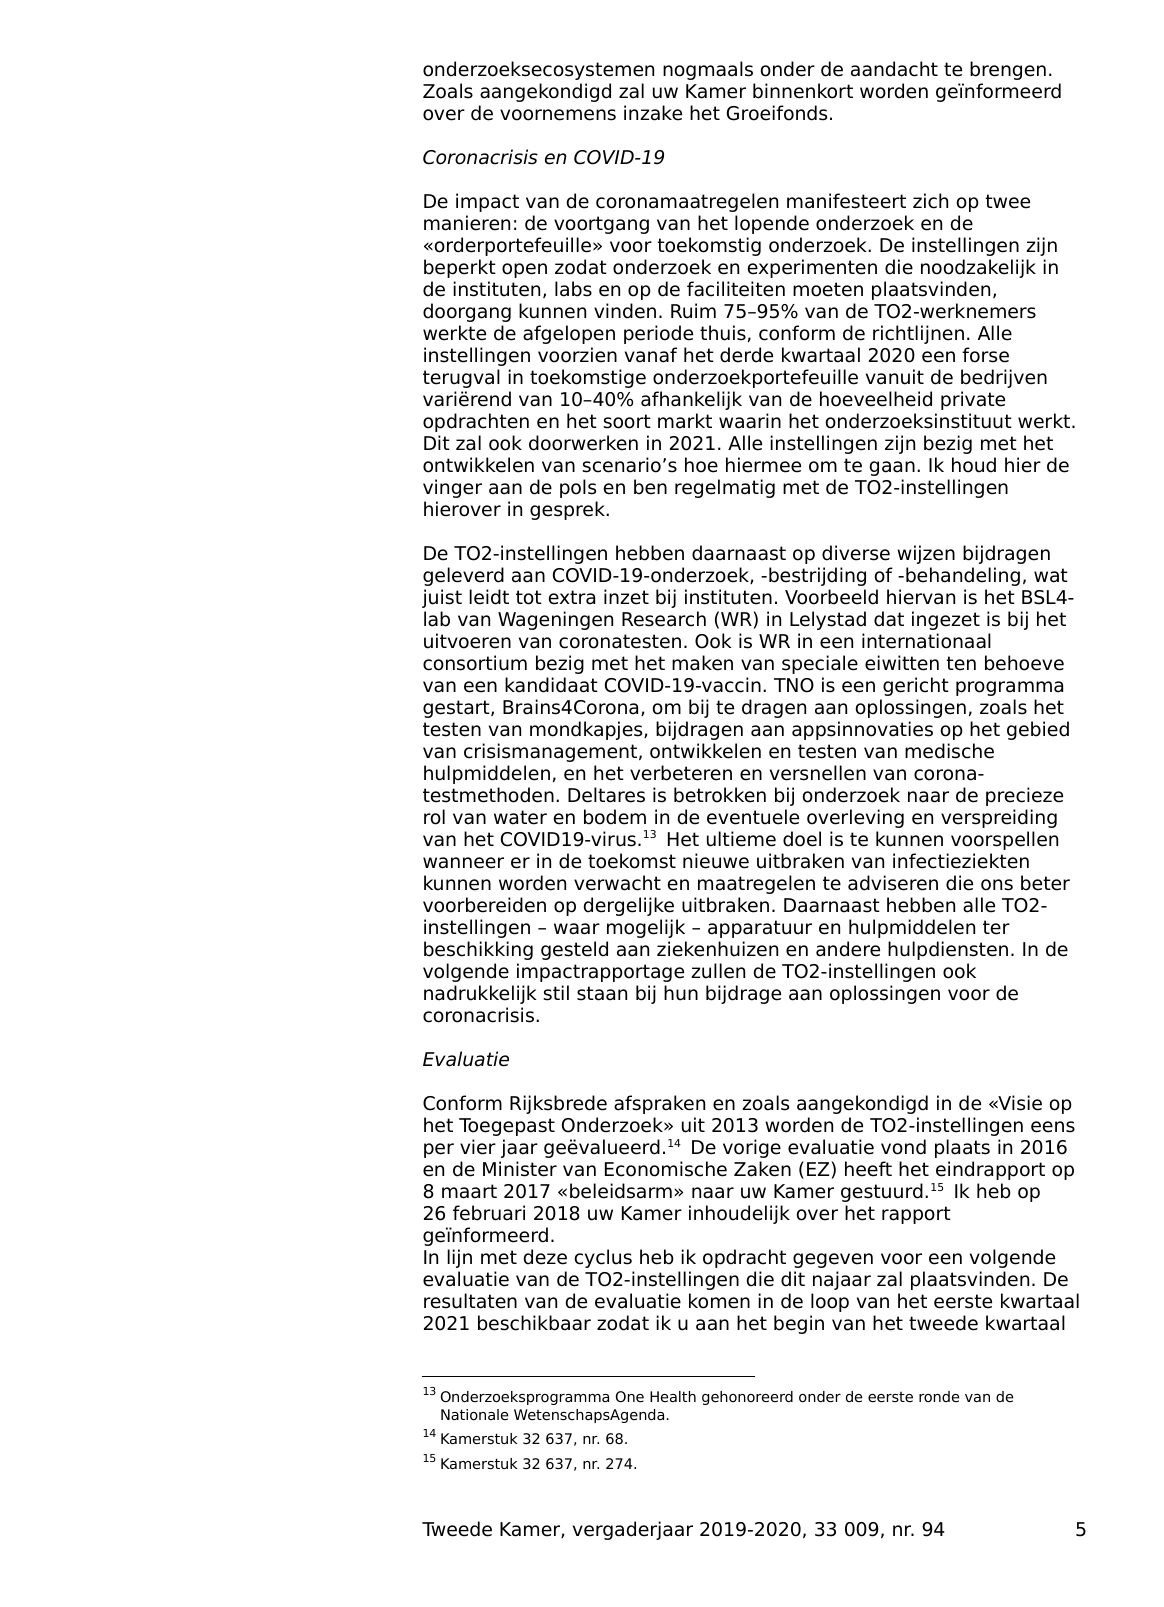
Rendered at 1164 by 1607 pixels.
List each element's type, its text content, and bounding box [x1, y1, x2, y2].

subtitle Coronacrisis en COVID-19 [422, 147, 1087, 169]
text Onderzoeksprogramma One Health gehonoreerd onder de eerste ronde van de Nationale WetenschapsAgenda. [422, 1385, 1087, 1424]
text onderzoeksecosystemen nogmaals onder de aandacht te brengen. Zoals aangekondigd zal uw Kamer binnenkort worden geïnformeerd over de voornemens inzake het Groeifonds. [422, 59, 1087, 125]
text In lijn met deze cyclus heb ik opdracht gegeven voor een volgende evaluatie van de TO2-instellingen die dit najaar zal plaatsvinden. De resultaten van de evaluatie komen in de loop van het eerste kwartaal 2021 beschikbaar zodat ik u aan het begin van het tweede kwartaal [422, 1247, 1087, 1335]
text Conform Rijksbrede afspraken en zoals aangekondigd in de «Visie op het Toegepast Onderzoek» uit 2013 worden de TO2-instellingen eens per vier jaar geëvalueerd. De vorige evaluatie vond plaats in 2016 en de Minister van Economische Zaken (EZ) heeft het eindrapport op 8 maart 2017 «beleidsarm» naar uw Kamer gestuurd. Ik heb op 26 februari 2018 uw Kamer inhoudelijk over het rapport geïnformeerd. [422, 1093, 1087, 1247]
text De TO2-instellingen hebben daarnaast op diverse wijzen bijdragen geleverd aan COVID-19-onderzoek, -bestrijding of -behandeling, wat juist leidt tot extra inzet bij instituten. Voorbeeld hiervan is het BSL4-lab van Wageningen Research (WR) in Lelystad dat ingezet is bij het uitvoeren van coronatesten. Ook is WR in een internationaal consortium bezig met het maken van speciale eiwitten ten behoeve van een kandidaat COVID-19-vaccin. TNO is een gericht programma gestart, Brains4Corona, om bij te dragen aan oplossingen, zoals het testen van mondkapjes, bijdragen aan appsinnovaties op het gebied van crisismanagement, ontwikkelen en testen van medische hulpmiddelen, en het verbeteren en versnellen van corona-testmethoden. Deltares is betrokken bij onderzoek naar de precieze rol van water en bodem in de eventuele overleving en verspreiding van het COVID19-virus. Het ultieme doel is te kunnen voorspellen wanneer er in de toekomst nieuwe uitbraken van infectieziekten kunnen worden verwacht en maatregelen te adviseren die ons beter voorbereiden op dergelijke uitbraken. Daarnaast hebben alle TO2-instellingen – waar mogelijk – apparatuur en hulpmiddelen ter beschikking gesteld aan ziekenhuizen en andere hulpdiensten. In de volgende impactrapportage zullen de TO2-instellingen ook nadrukkelijk stil staan bij hun bijdrage aan oplossingen voor de coronacrisis. [422, 543, 1087, 1027]
text Kamerstuk 32 637, nr. 68. [422, 1427, 1087, 1449]
subtitle Evaluatie [422, 1049, 1087, 1071]
text Kamerstuk 32 637, nr. 274. [422, 1452, 1087, 1474]
text De impact van de coronamaatregelen manifesteert zich op twee manieren: de voortgang van het lopende onderzoek en de «orderportefeuille» voor toekomstig onderzoek. De instellingen zijn beperkt open zodat onderzoek en experimenten die noodzakelijk in de instituten, labs en op de faciliteiten moeten plaatsvinden, doorgang kunnen vinden. Ruim 75–95% van de TO2-werknemers werkte de afgelopen periode thuis, conform de richtlijnen. Alle instellingen voorzien vanaf het derde kwartaal 2020 een forse terugval in toekomstige onderzoekportefeuille vanuit de bedrijven variërend van 10–40% afhankelijk van de hoeveelheid private opdrachten en het soort markt waarin het onderzoeksinstituut werkt. Dit zal ook doorwerken in 2021. Alle instellingen zijn bezig met het ontwikkelen van scenario’s hoe hiermee om te gaan. Ik houd hier de vinger aan de pols en ben regelmatig met de TO2-instellingen hierover in gesprek. [422, 191, 1087, 521]
